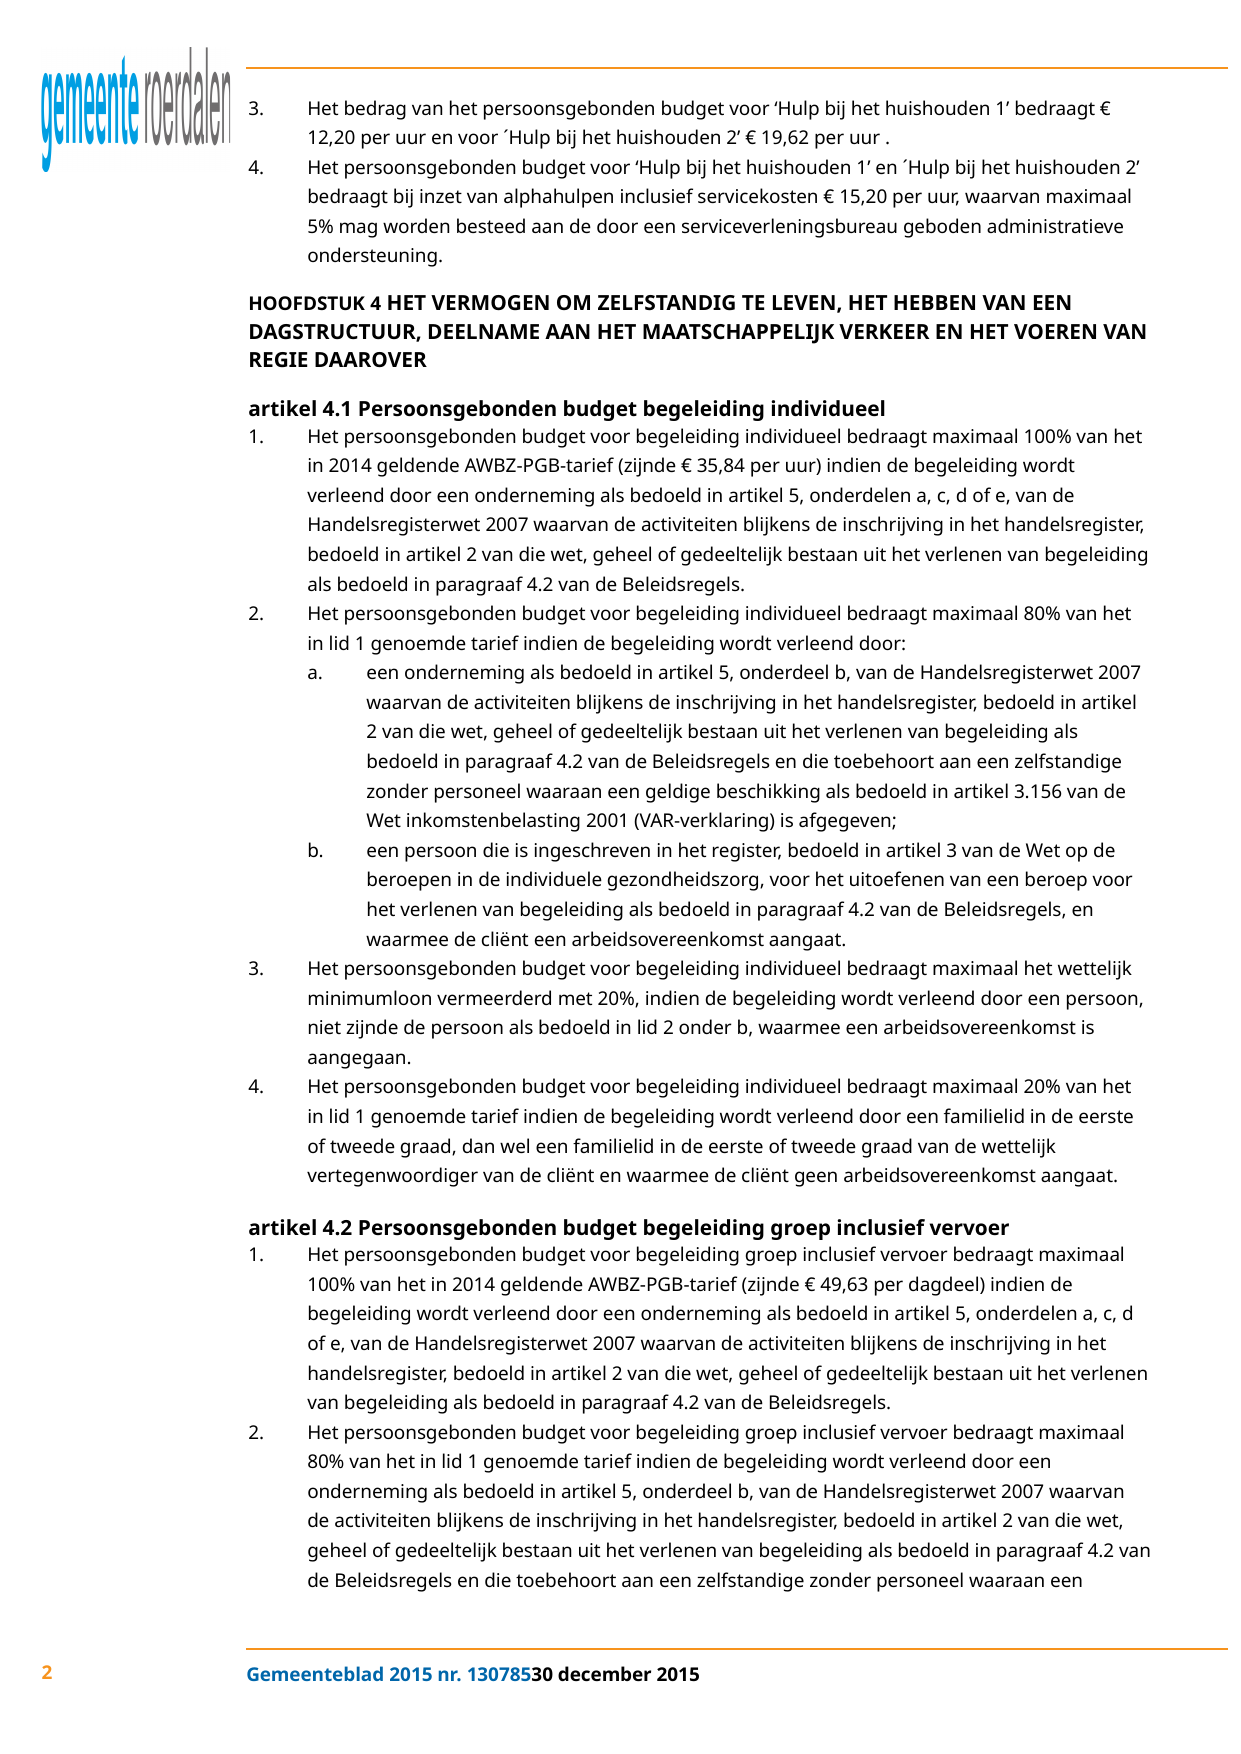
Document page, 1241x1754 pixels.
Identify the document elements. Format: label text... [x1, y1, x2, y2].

list Het persoonsgebonden budget voor begeleiding groep inclusief vervoer bedraagt maximaal 80% van het in lid 1 genoemde tarief indien de begeleiding wordt verleend door een onderneming als bedoeld in artikel 5, onderdeel b, van de Handelsregisterwet 2007 waarvan de activiteiten blijkens de inschrijving in het handelsregister, bedoeld in artikel 2 van die wet, geheel of gedeeltelijk bestaan uit het verlenen van begeleiding als bedoeld in paragraaf 4.2 van de Beleidsregels en die toebehoort aan een zelfstandige zonder personeel waaraan een [248, 1419, 1152, 1592]
list Het persoonsgebonden budget voor begeleiding individueel bedraagt maximaal 80% van het in lid 1 genoemde tarief indien de begeleiding wordt verleend door: [248, 600, 1152, 656]
picture [41, 47, 231, 172]
text artikel 4.2 Persoonsgebonden budget begeleiding groep inclusief vervoer [248, 1213, 1152, 1241]
picture [41, 134, 48, 172]
list Het persoonsgebonden budget voor begeleiding individueel bedraagt maximaal 100% van het in 2014 geldende AWBZ-PGB-tarief (zijnde € 35,84 per uur) indien de begeleiding wordt verleend door een onderneming als bedoeld in artikel 5, onderdelen a, c, d of e, van de Handelsregisterwet 2007 waarvan de activiteiten blijkens de inschrijving in het handelsregister, bedoeld in artikel 2 van die wet, geheel of gedeeltelijk bestaan uit het verlenen van begeleiding als bedoeld in paragraaf 4.2 van de Beleidsregels. [248, 423, 1152, 597]
list Het bedrag van het persoonsgebonden budget voor ‘Hulp bij het huishouden 1’ bedraagt € 12,20 per uur en voor ´Hulp bij het huishouden 2’ € 19,62 per uur . [248, 95, 1152, 150]
list een persoon die is ingeschreven in het register, bedoeld in artikel 3 van de Wet op de beroepen in de individuele gezondheidszorg, voor het uitoefenen van een beroep voor het verlenen van begeleiding als bedoeld in paragraaf 4.2 van de Beleidsregels, en waarmee de cliënt een arbeidsovereenkomst aangaat. [307, 837, 1152, 952]
list Het persoonsgebonden budget voor begeleiding groep inclusief vervoer bedraagt maximaal 100% van het in 2014 geldende AWBZ-PGB-tarief (zijnde € 49,63 per dagdeel) indien de begeleiding wordt verleend door een onderneming als bedoeld in artikel 5, onderdelen a, c, d of e, van de Handelsregisterwet 2007 waarvan de activiteiten blijkens de inschrijving in het handelsregister, bedoeld in artikel 2 van die wet, geheel of gedeeltelijk bestaan uit het verlenen van begeleiding als bedoeld in paragraaf 4.2 van de Beleidsregels. [248, 1241, 1152, 1415]
list Het persoonsgebonden budget voor begeleiding individueel bedraagt maximaal het wettelijk minimumloon vermeerderd met 20%, indien de begeleiding wordt verleend door een persoon, niet zijnde de persoon als bedoeld in lid 2 onder b, waarmee een arbeidsovereenkomst is aangegaan. [248, 955, 1152, 1070]
list Het persoonsgebonden budget voor ‘Hulp bij het huishouden 1’ en ´Hulp bij het huishouden 2’ bedraagt bij inzet van alphahulpen inclusief servicekosten € 15,20 per uur, waarvan maximaal 5% mag worden besteed aan de door een serviceverleningsbureau geboden administratieve ondersteuning. [248, 154, 1152, 268]
text artikel 4.1 Persoonsgebonden budget begeleiding individueel [248, 394, 1152, 423]
text HOOFDSTUK 4 HET VERMOGEN OM ZELFSTANDIG TE LEVEN, HET HEBBEN VAN EEN DAGSTRUCTUUR, DEELNAME AAN HET MAATSCHAPPELIJK VERKEER EN HET VOEREN VAN REGIE DAAROVER [248, 288, 1152, 374]
list Het persoonsgebonden budget voor begeleiding individueel bedraagt maximaal 20% van het in lid 1 genoemde tarief indien de begeleiding wordt verleend door een familielid in de eerste of tweede graad, dan wel een familielid in de eerste of tweede graad van de wettelijk vertegenwoordiger van de cliënt en waarmee de cliënt geen arbeidsovereenkomst aangaat. [248, 1074, 1152, 1188]
list een onderneming als bedoeld in artikel 5, onderdeel b, van de Handelsregisterwet 2007 waarvan de activiteiten blijkens de inschrijving in het handelsregister, bedoeld in artikel 2 van die wet, geheel of gedeeltelijk bestaan uit het verlenen van begeleiding als bedoeld in paragraaf 4.2 van de Beleidsregels en die toebehoort aan een zelfstandige zonder personeel waaraan een geldige beschikking als bedoeld in artikel 3.156 van de Wet inkomstenbelasting 2001 (VAR-verklaring) is afgegeven; [307, 659, 1152, 833]
